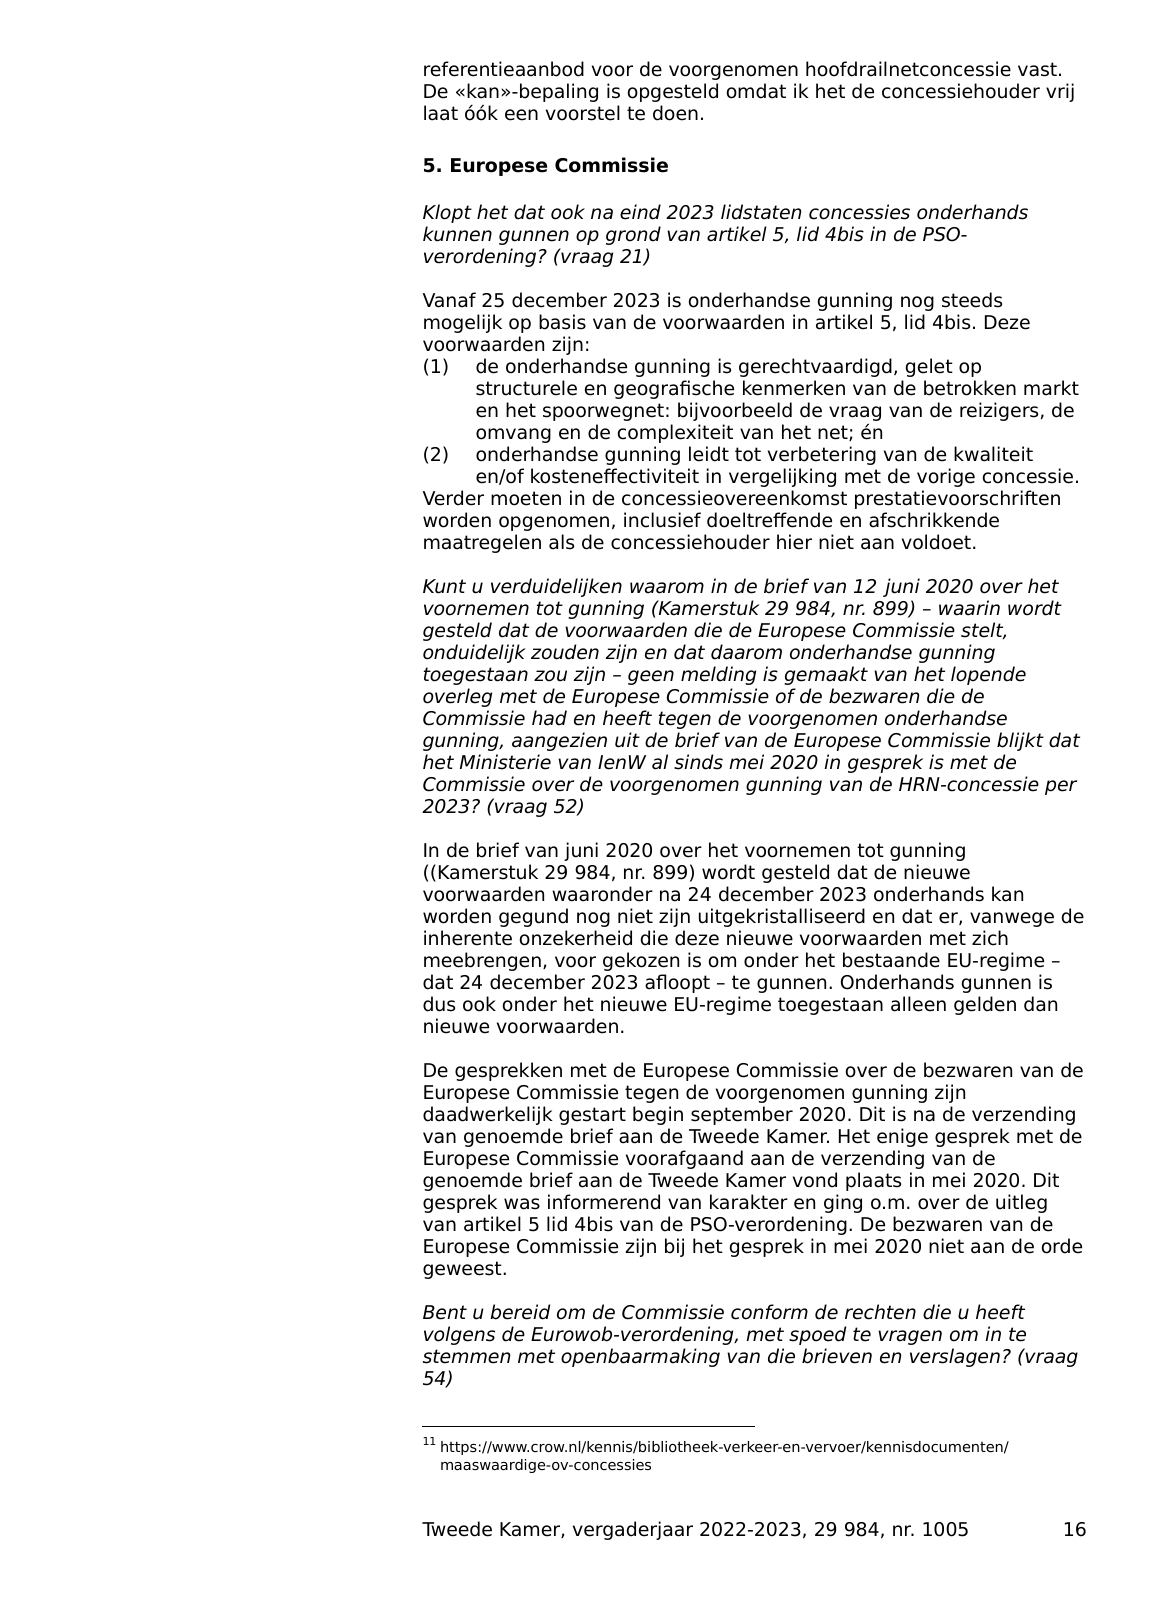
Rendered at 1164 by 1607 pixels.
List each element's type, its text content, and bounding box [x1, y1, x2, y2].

text https://www.crow.nl/kennis/bibliotheek-verkeer-en-vervoer/kennisdocumenten/maaswaardige-ov-concessies [422, 1435, 1087, 1474]
text (2) onderhandse gunning leidt tot verbetering van de kwaliteit en/of kosteneffectiviteit in vergelijking met de vorige concessie. [422, 444, 1087, 488]
text Klopt het dat ook na eind 2023 lidstaten concessies onderhands kunnen gunnen op grond van artikel 5, lid 4bis in de PSO-verordening? (vraag 21) [422, 202, 1087, 268]
text Kunt u verduidelijken waarom in de brief van 12 juni 2020 over het voornemen tot gunning (Kamerstuk 29 984, nr. 899) – waarin wordt gesteld dat de voorwaarden die de Europese Commissie stelt, onduidelijk zouden zijn en dat daarom onderhandse gunning toegestaan zou zijn – geen melding is gemaakt van het lopende overleg met de Europese Commissie of de bezwaren die de Commissie had en heeft tegen de voorgenomen onderhandse gunning, aangezien uit de brief van de Europese Commissie blijkt dat het Ministerie van IenW al sinds mei 2020 in gesprek is met de Commissie over de voorgenomen gunning van de HRN-concessie per 2023? (vraag 52) [422, 576, 1087, 818]
subtitle 5. Europese Commissie [422, 155, 1087, 177]
text (1) de onderhandse gunning is gerechtvaardigd, gelet op structurele en geografische kenmerken van de betrokken markt en het spoorwegnet: bijvoorbeeld de vraag van de reizigers, de omvang en de complexiteit van het net; én [422, 356, 1087, 444]
text Bent u bereid om de Commissie conform de rechten die u heeft volgens de Eurowob-verordening, met spoed te vragen om in te stemmen met openbaarmaking van die brieven en verslagen? (vraag 54) [422, 1302, 1087, 1390]
text In de brief van juni 2020 over het voornemen tot gunning ((Kamerstuk 29 984, nr. 899) wordt gesteld dat de nieuwe voorwaarden waaronder na 24 december 2023 onderhands kan worden gegund nog niet zijn uitgekristalliseerd en dat er, vanwege de inherente onzekerheid die deze nieuwe voorwaarden met zich meebrengen, voor gekozen is om onder het bestaande EU-regime – dat 24 december 2023 afloopt – te gunnen. Onderhands gunnen is dus ook onder het nieuwe EU-regime toegestaan alleen gelden dan nieuwe voorwaarden. [422, 840, 1087, 1038]
text Verder moeten in de concessieovereenkomst prestatievoorschriften worden opgenomen, inclusief doeltreffende en afschrikkende maatregelen als de concessiehouder hier niet aan voldoet. [422, 488, 1087, 554]
text referentieaanbod voor de voorgenomen hoofdrailnetconcessie vast. De «kan»-bepaling is opgesteld omdat ik het de concessiehouder vrij laat óók een voorstel te doen. [422, 59, 1087, 125]
text Vanaf 25 december 2023 is onderhandse gunning nog steeds mogelijk op basis van de voorwaarden in artikel 5, lid 4bis. Deze voorwaarden zijn: [422, 290, 1087, 356]
text De gesprekken met de Europese Commissie over de bezwaren van de Europese Commissie tegen de voorgenomen gunning zijn daadwerkelijk gestart begin september 2020. Dit is na de verzending van genoemde brief aan de Tweede Kamer. Het enige gesprek met de Europese Commissie voorafgaand aan de verzending van de genoemde brief aan de Tweede Kamer vond plaats in mei 2020. Dit gesprek was informerend van karakter en ging o.m. over de uitleg van artikel 5 lid 4bis van de PSO-verordening. De bezwaren van de Europese Commissie zijn bij het gesprek in mei 2020 niet aan de orde geweest. [422, 1060, 1087, 1280]
